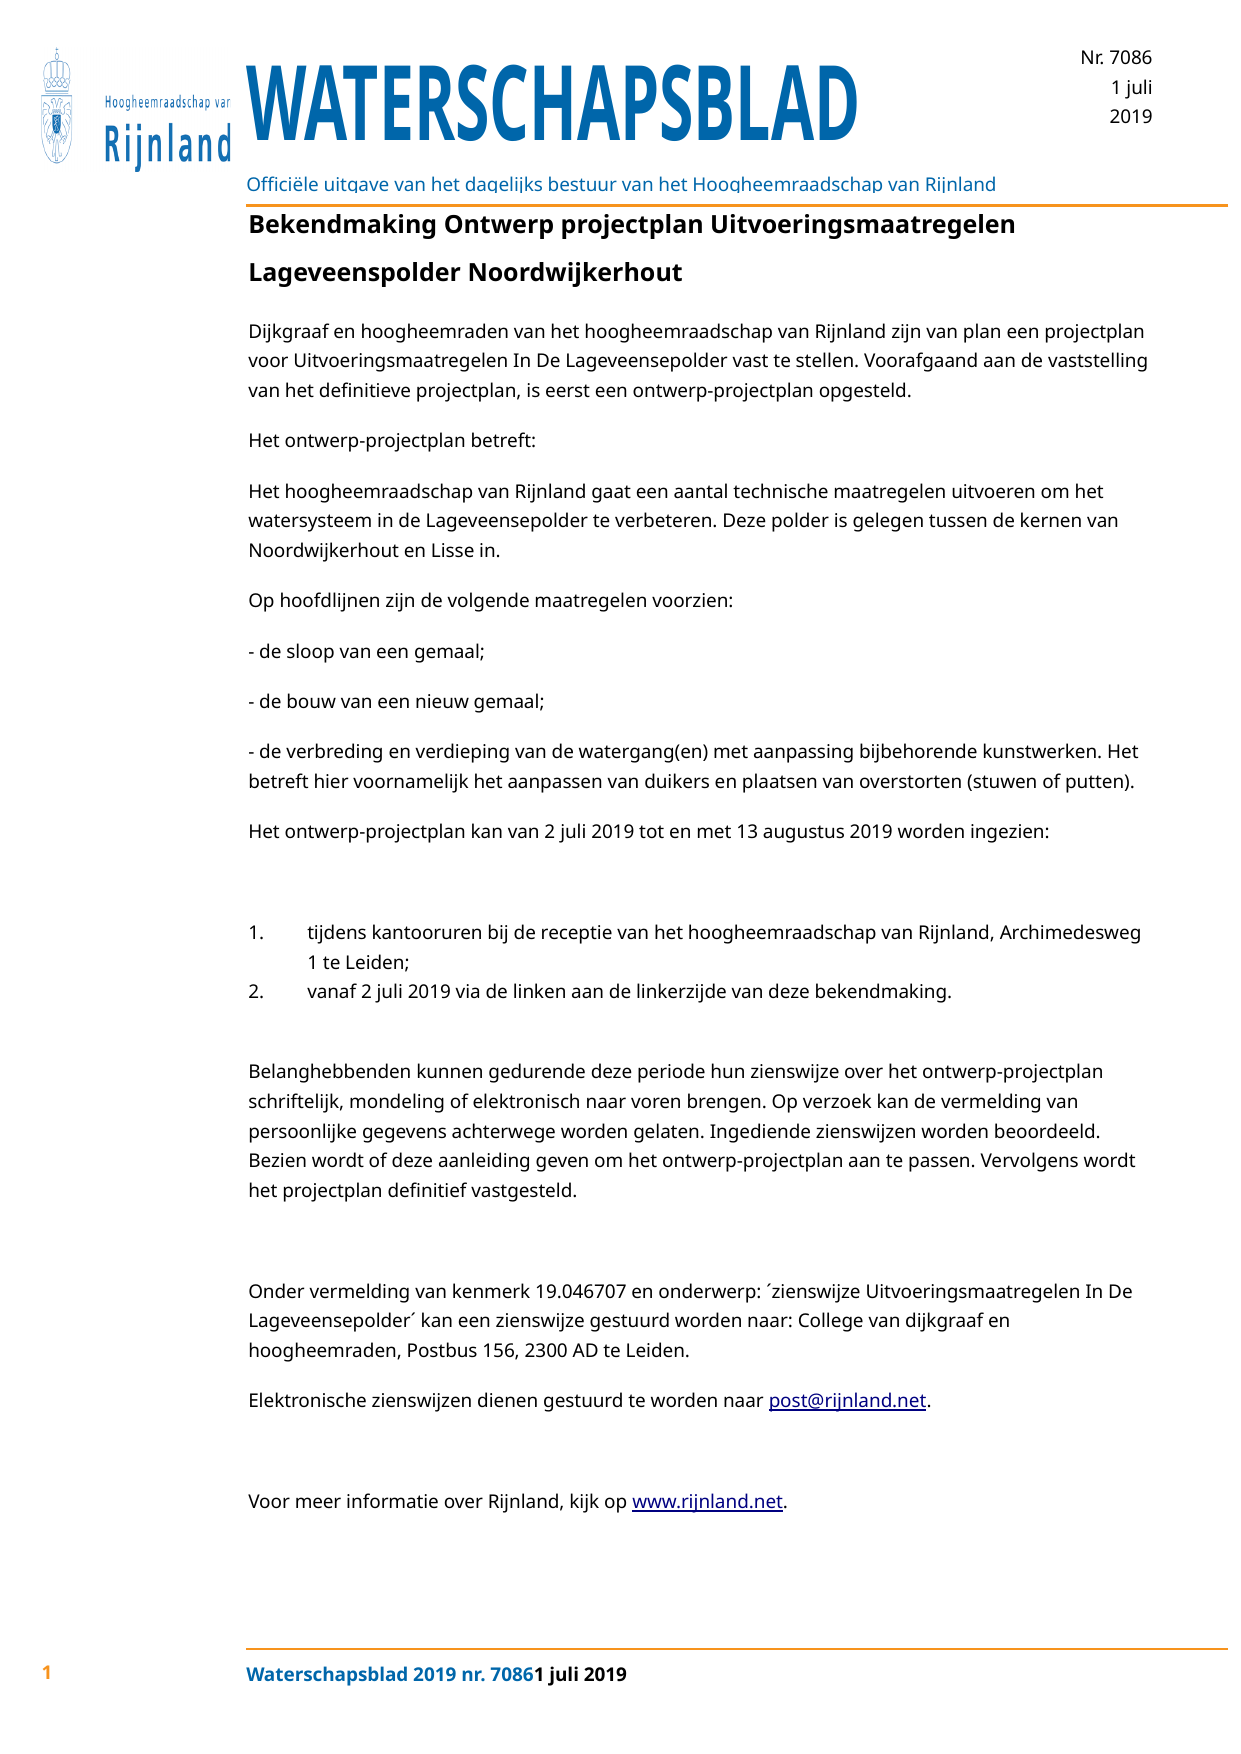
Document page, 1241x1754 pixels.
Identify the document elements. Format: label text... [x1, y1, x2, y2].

text Dijkgraaf en hoogheemraden van het hoogheemraadschap van Rijnland zijn van plan een projectplan voor Uitvoeringsmaatregelen In De Lageveensepolder vast te stellen. Voorafgaand aan de vaststelling van het definitieve projectplan, is eerst een ontwerp-projectplan opgesteld. [248, 318, 1152, 403]
text - de bouw van een nieuw gemaal; [248, 688, 1152, 714]
list vanaf 2 juli 2019 via de linken aan de linkerzijde van deze bekendmaking. [248, 979, 1152, 1004]
text Op hoofdlijnen zijn de volgende maatregelen voorzien: [248, 587, 1152, 613]
text - de sloop van een gemaal; [248, 638, 1152, 664]
text - de verbreding en verdieping van de watergang(en) met aanpassing bijbehorende kunstwerken. Het betreft hier voornamelijk het aanpassen van duikers en plaatsen van overstorten (stuwen of putten). [248, 739, 1152, 794]
text Onder vermelding van kenmerk 19.046707 en onderwerp: ´zienswijze Uitvoeringsmaatregelen In De Lageveensepolder´ kan een zienswijze gestuurd worden naar: College van dijkgraaf en hoogheemraden, Postbus 156, 2300 AD te Leiden. [248, 1278, 1152, 1363]
picture [41, 47, 231, 172]
text Het ontwerp-projectplan betreft: [248, 427, 1152, 453]
text Voor meer informatie over Rijnland, kijk op www.rijnland.net. [248, 1488, 1152, 1514]
text Belanghebbenden kunnen gedurende deze periode hun zienswijze over het ontwerp-projectplan schriftelijk, mondeling of elektronisch naar voren brengen. Op verzoek kan de vermelding van persoonlijke gegevens achterwege worden gelaten. Ingediende zienswijzen worden beoordeeld. Bezien wordt of deze aanleiding geven om het ontwerp-projectplan aan te passen. Vervolgens wordt het projectplan definitief vastgesteld. [248, 1059, 1152, 1203]
text Het ontwerp-projectplan kan van 2 juli 2019 tot en met 13 augustus 2019 worden ingezien: [248, 819, 1152, 844]
text Het hoogheemraadschap van Rijnland gaat een aantal technische maatregelen uitvoeren om het watersysteem in de Lageveensepolder te verbeteren. Deze polder is gelegen tussen de kernen van Noordwijkerhout en Lisse in. [248, 478, 1152, 563]
text Bekendmaking Ontwerp projectplan Uitvoeringsmaatregelen Lageveenspolder Noordwijkerhout [248, 207, 1152, 288]
text Elektronische zienswijzen dienen gestuurd te worden naar post@rijnland.net. [248, 1387, 1152, 1413]
list tijdens kantooruren bij de receptie van het hoogheemraadschap van Rijnland, Archimedesweg 1 te Leiden; [248, 919, 1152, 975]
